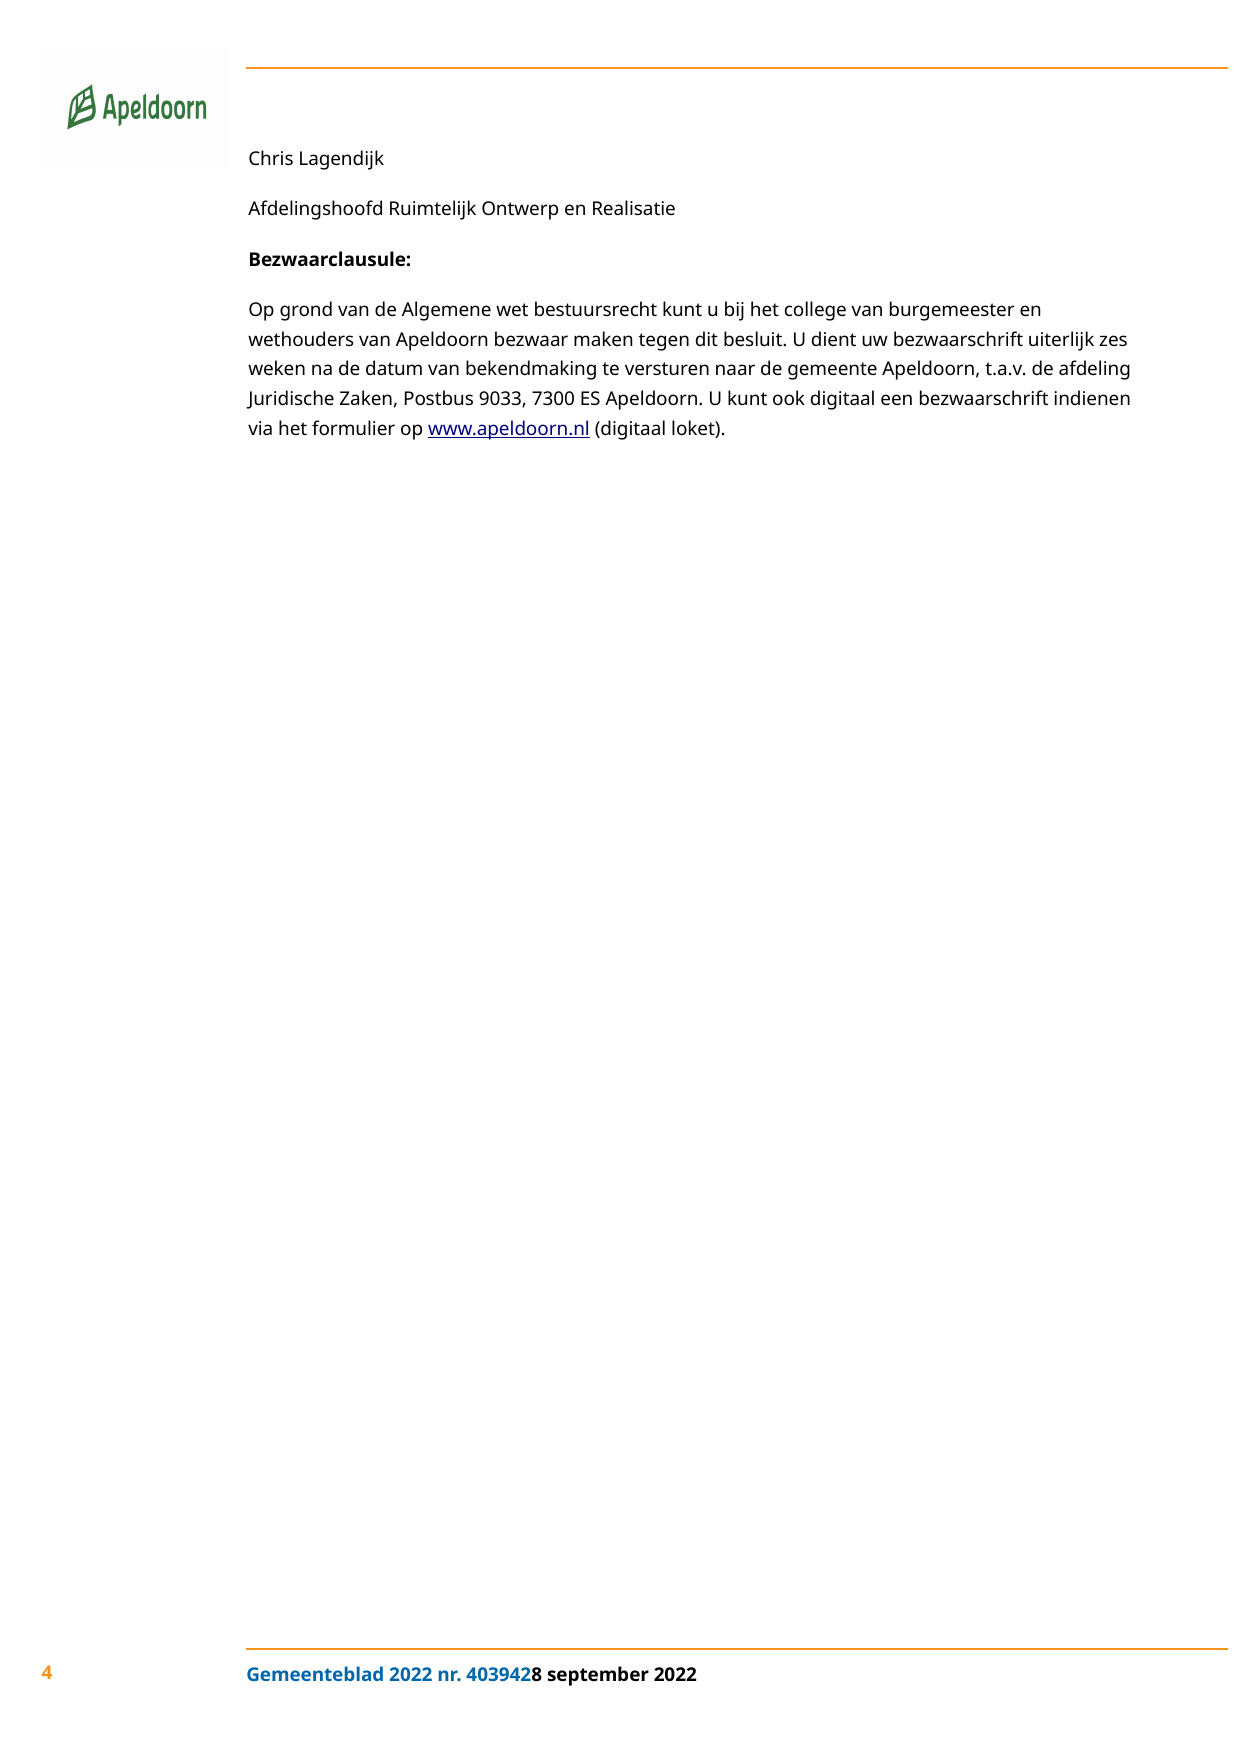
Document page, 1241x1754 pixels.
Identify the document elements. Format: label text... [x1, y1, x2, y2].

text Bezwaarclausule: [248, 246, 1152, 272]
text Op grond van de Algemene wet bestuursrecht kunt u bij het college van burgemeester en wethouders van Apeldoorn bezwaar maken tegen dit besluit. U dient uw bezwaarschrift uiterlijk zes weken na de datum van bekendmaking te versturen naar de gemeente Apeldoorn, t.a.v. de afdeling Juridische Zaken, Postbus 9033, 7300 ES Apeldoorn. U kunt ook digitaal een bezwaarschrift indienen via het formulier op www.apeldoorn.nl (digitaal loket). [248, 296, 1152, 441]
text Chris Lagendijk [248, 145, 1152, 171]
text Afdelingshoofd Ruimtelijk Ontwerp en Realisatie [248, 196, 1152, 221]
picture [41, 47, 231, 172]
